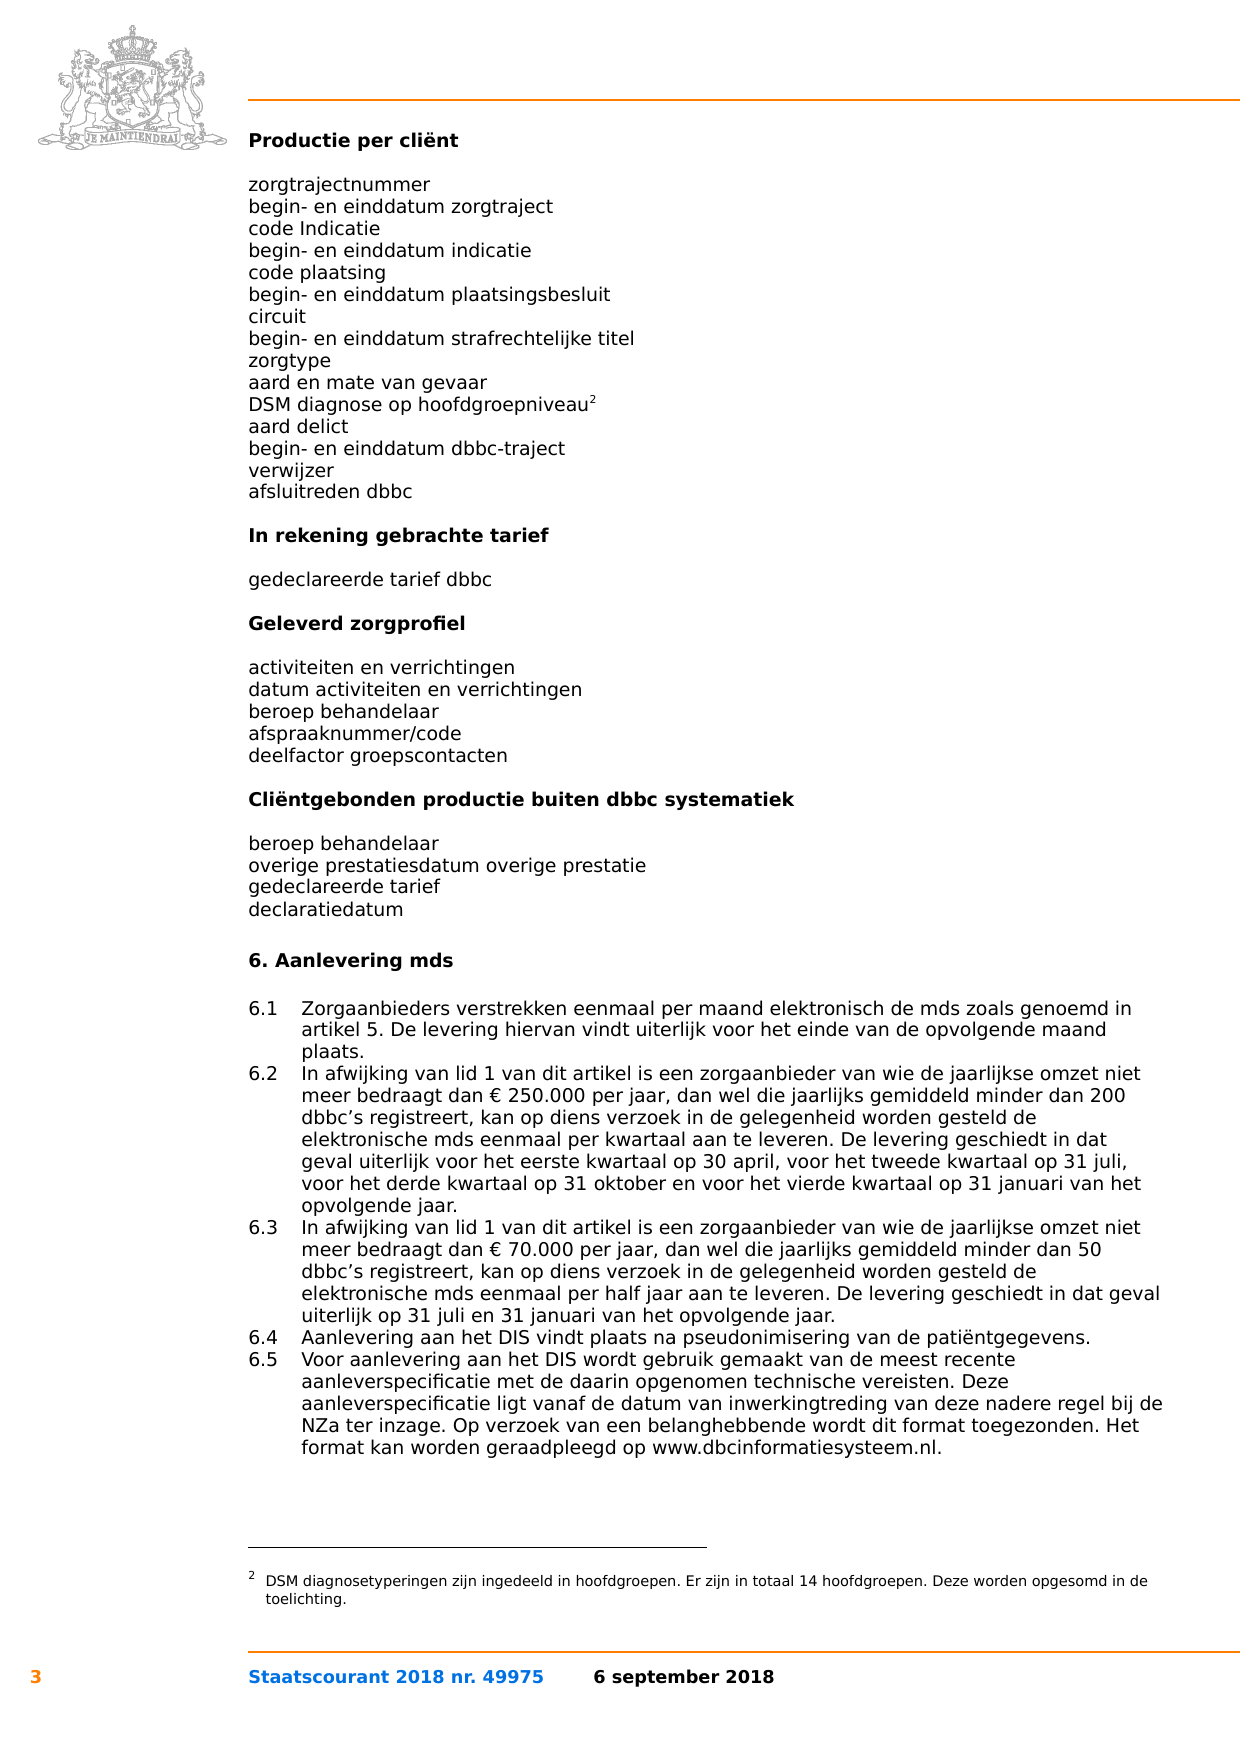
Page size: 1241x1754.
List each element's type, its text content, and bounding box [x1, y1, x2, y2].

subtitle In rekening gebrachte tarief [248, 525, 1163, 547]
text aard en mate van gevaar [248, 372, 1163, 393]
text begin- en einddatum indicatie [248, 240, 1163, 262]
text 6.3 In afwijking van lid 1 van dit artikel is een zorgaanbieder van wie de jaarlijkse omzet niet meer bedraagt dan € 70.000 per jaar, dan wel die jaarlijks gemiddeld minder dan 50 dbbc’s registreert, kan op diens verzoek in de gelegenheid worden gesteld de elektronische mds eenmaal per half jaar aan te leveren. De levering geschiedt in dat geval uiterlijk op 31 juli en 31 januari van het opvolgende jaar. [248, 1217, 1163, 1327]
text zorgtype [248, 349, 1163, 372]
text DSM diagnosetyperingen zijn ingedeeld in hoofdgroepen. Er zijn in totaal 14 hoofdgroepen. Deze worden opgesomd in de toelichting. [248, 1569, 1163, 1608]
text 6.2 In afwijking van lid 1 van dit artikel is een zorgaanbieder van wie de jaarlijkse omzet niet meer bedraagt dan € 250.000 per jaar, dan wel die jaarlijks gemiddeld minder dan 200 dbbc’s registreert, kan op diens verzoek in de gelegenheid worden gesteld de elektronische mds eenmaal per kwartaal aan te leveren. De levering geschiedt in dat geval uiterlijk voor het eerste kwartaal op 30 april, voor het tweede kwartaal op 31 juli, voor het derde kwartaal op 31 oktober en voor het vierde kwartaal op 31 januari van het opvolgende jaar. [248, 1063, 1163, 1217]
text DSM diagnose op hoofdgroepniveau [248, 393, 1163, 416]
text gedeclareerde tarief [248, 876, 1163, 898]
picture [38, 25, 227, 150]
text begin- en einddatum strafrechtelijke titel [248, 328, 1163, 349]
text 6.1 Zorgaanbieders verstrekken eenmaal per maand elektronisch de mds zoals genoemd in artikel 5. De levering hiervan vindt uiterlijk voor het einde van de opvolgende maand plaats. [248, 997, 1163, 1063]
subtitle Cliëntgebonden productie buiten dbbc systematiek [248, 789, 1163, 811]
text overige prestatiesdatum overige prestatie [248, 854, 1163, 876]
subtitle 6. Aanlevering mds [248, 950, 1163, 972]
text activiteiten en verrichtingen [248, 657, 1163, 679]
text circuit [248, 306, 1163, 328]
text aard delict [248, 416, 1163, 437]
text afspraaknummer/code [248, 723, 1163, 745]
text declaratiedatum [248, 898, 1163, 920]
text 6.5 Voor aanlevering aan het DIS wordt gebruik gemaakt van de meest recente aanleverspecificatie met de daarin opgenomen technische vereisten. Deze aanleverspecificatie ligt vanaf de datum van inwerkingtreding van deze nadere regel bij de NZa ter inzage. Op verzoek van een belanghebbende wordt dit format toegezonden. Het format kan worden geraadpleegd op www.dbcinformatiesysteem.nl. [248, 1349, 1163, 1459]
text begin- en einddatum plaatsingsbesluit [248, 284, 1163, 306]
subtitle Productie per cliënt [248, 130, 1163, 152]
subtitle Geleverd zorgprofiel [248, 613, 1163, 635]
text begin- en einddatum zorgtraject [248, 196, 1163, 218]
text gedeclareerde tarief dbbc [248, 569, 1163, 591]
text deelfactor groepscontacten [248, 745, 1163, 767]
text code Indicatie [248, 218, 1163, 240]
text verwijzer [248, 459, 1163, 481]
text code plaatsing [248, 262, 1163, 284]
text begin- en einddatum dbbc-traject [248, 437, 1163, 459]
text datum activiteiten en verrichtingen [248, 679, 1163, 701]
text zorgtrajectnummer [248, 174, 1163, 196]
text afsluitreden dbbc [248, 481, 1163, 503]
text beroep behandelaar [248, 701, 1163, 723]
text beroep behandelaar [248, 832, 1163, 854]
text 6.4 Aanlevering aan het DIS vindt plaats na pseudonimisering van de patiëntgegevens. [248, 1327, 1163, 1349]
